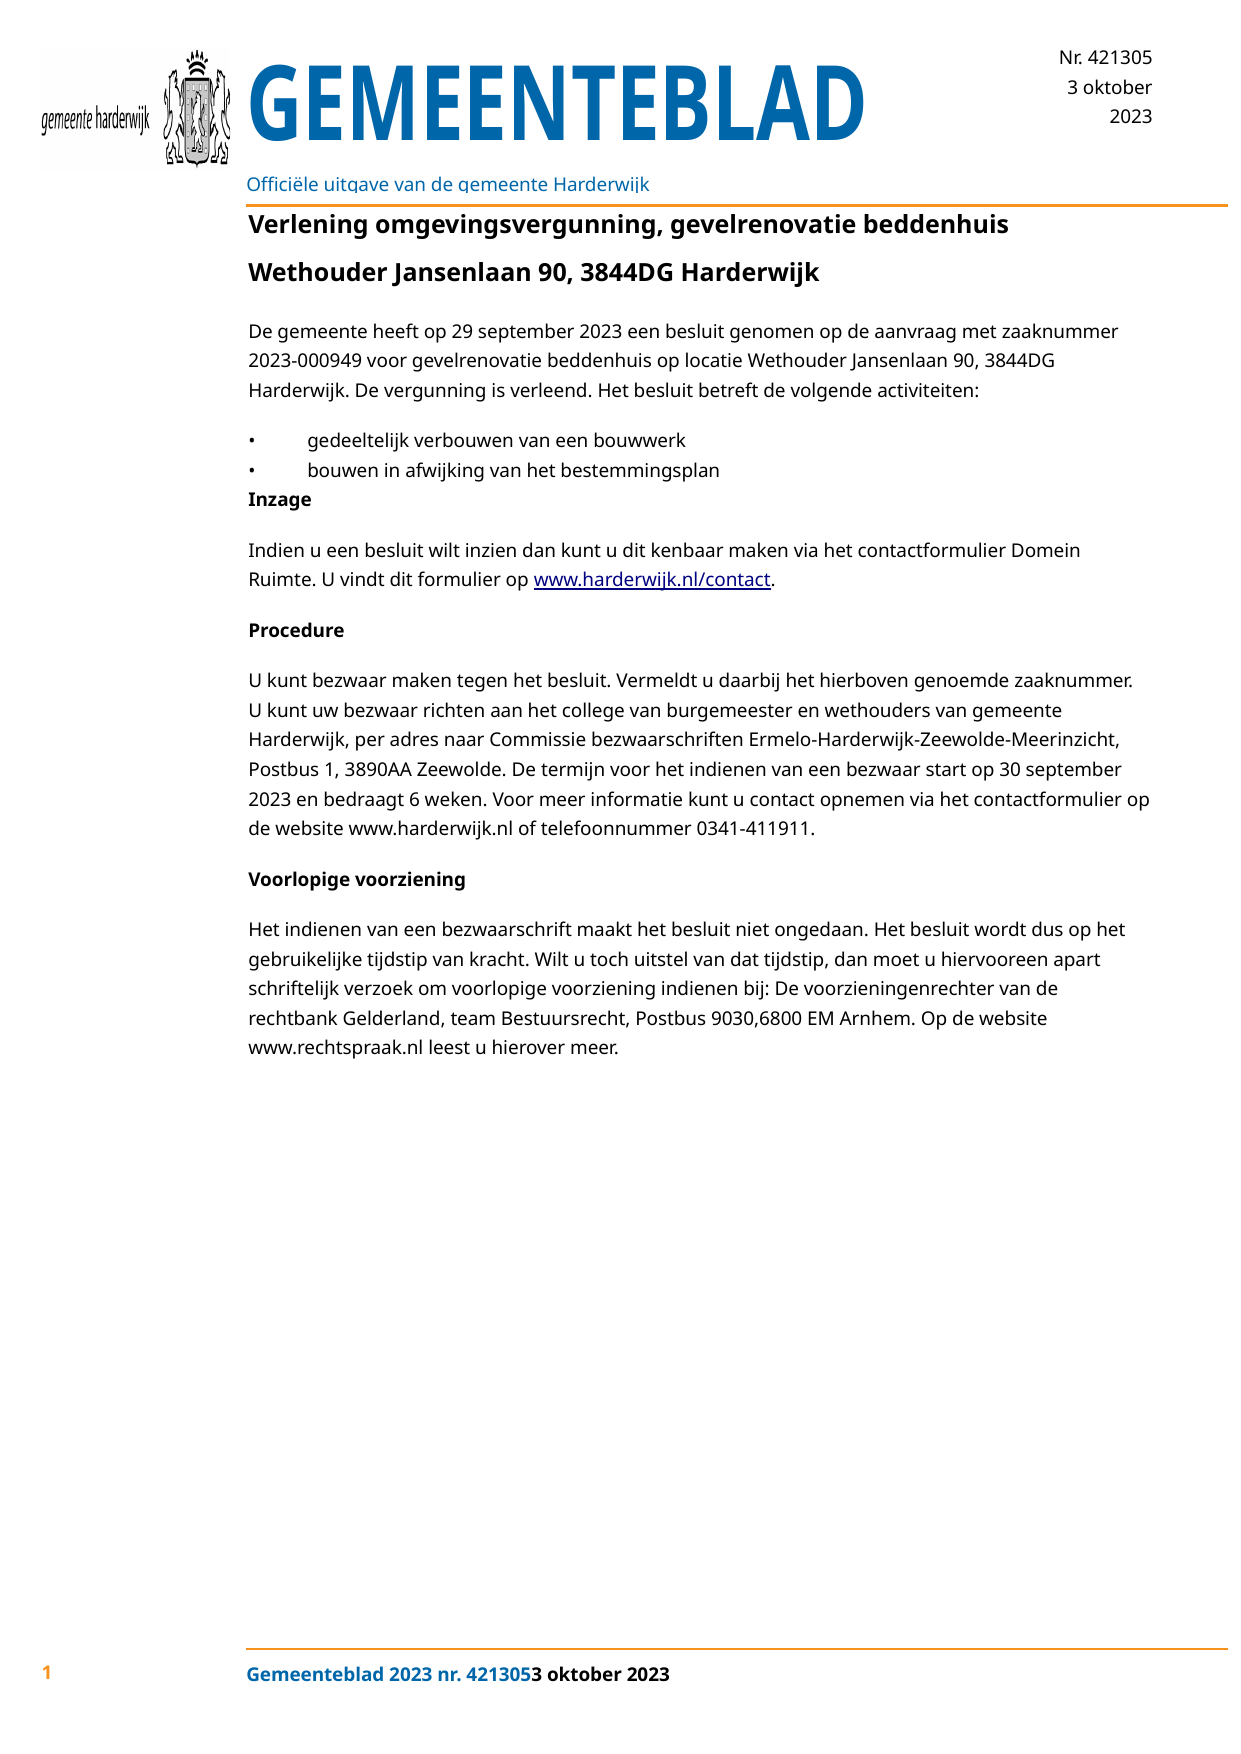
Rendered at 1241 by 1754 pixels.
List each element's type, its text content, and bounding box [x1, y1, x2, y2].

list gedeeltelijk verbouwen van een bouwwerk [248, 427, 1152, 453]
text Inzage [248, 487, 1152, 512]
text De gemeente heeft op 29 september 2023 een besluit genomen op de aanvraag met zaaknummer 2023-000949 voor gevelrenovatie beddenhuis op locatie Wethouder Jansenlaan 90, 3844DG Harderwijk. De vergunning is verleend. Het besluit betreft de volgende activiteiten: [248, 318, 1152, 403]
text Indien u een besluit wilt inzien dan kunt u dit kenbaar maken via het contactformulier Domein Ruimte. U vindt dit formulier op www.harderwijk.nl/contact. [248, 537, 1152, 592]
text Voorlopige voorziening [248, 866, 1152, 892]
text Procedure [248, 617, 1152, 643]
picture [41, 47, 231, 172]
text U kunt bezwaar maken tegen het besluit. Vermeldt u daarbij het hierboven genoemde zaaknummer. U kunt uw bezwaar richten aan het college van burgemeester en wethouders van gemeente Harderwijk, per adres naar Commissie bezwaarschriften Ermelo-Harderwijk-Zeewolde-Meerinzicht, Postbus 1, 3890AA Zeewolde. De termijn voor het indienen van een bezwaar start op 30 september 2023 en bedraagt 6 weken. Voor meer informatie kunt u contact opnemen via het contactformulier op de website www.harderwijk.nl of telefoonnummer 0341-411911. [248, 667, 1152, 841]
text Het indienen van een bezwaarschrift maakt het besluit niet ongedaan. Het besluit wordt dus op het gebruikelijke tijdstip van kracht. Wilt u toch uitstel van dat tijdstip, dan moet u hiervooreen apart schriftelijk verzoek om voorlopige voorziening indienen bij: De voorzieningenrechter van de rechtbank Gelderland, team Bestuursrecht, Postbus 9030,6800 EM Arnhem. Op de website www.rechtspraak.nl leest u hierover meer. [248, 916, 1152, 1060]
list bouwen in afwijking van het bestemmingsplan [248, 457, 1152, 483]
text Verlening omgevingsvergunning, gevelrenovatie beddenhuis Wethouder Jansenlaan 90, 3844DG Harderwijk [248, 207, 1152, 288]
